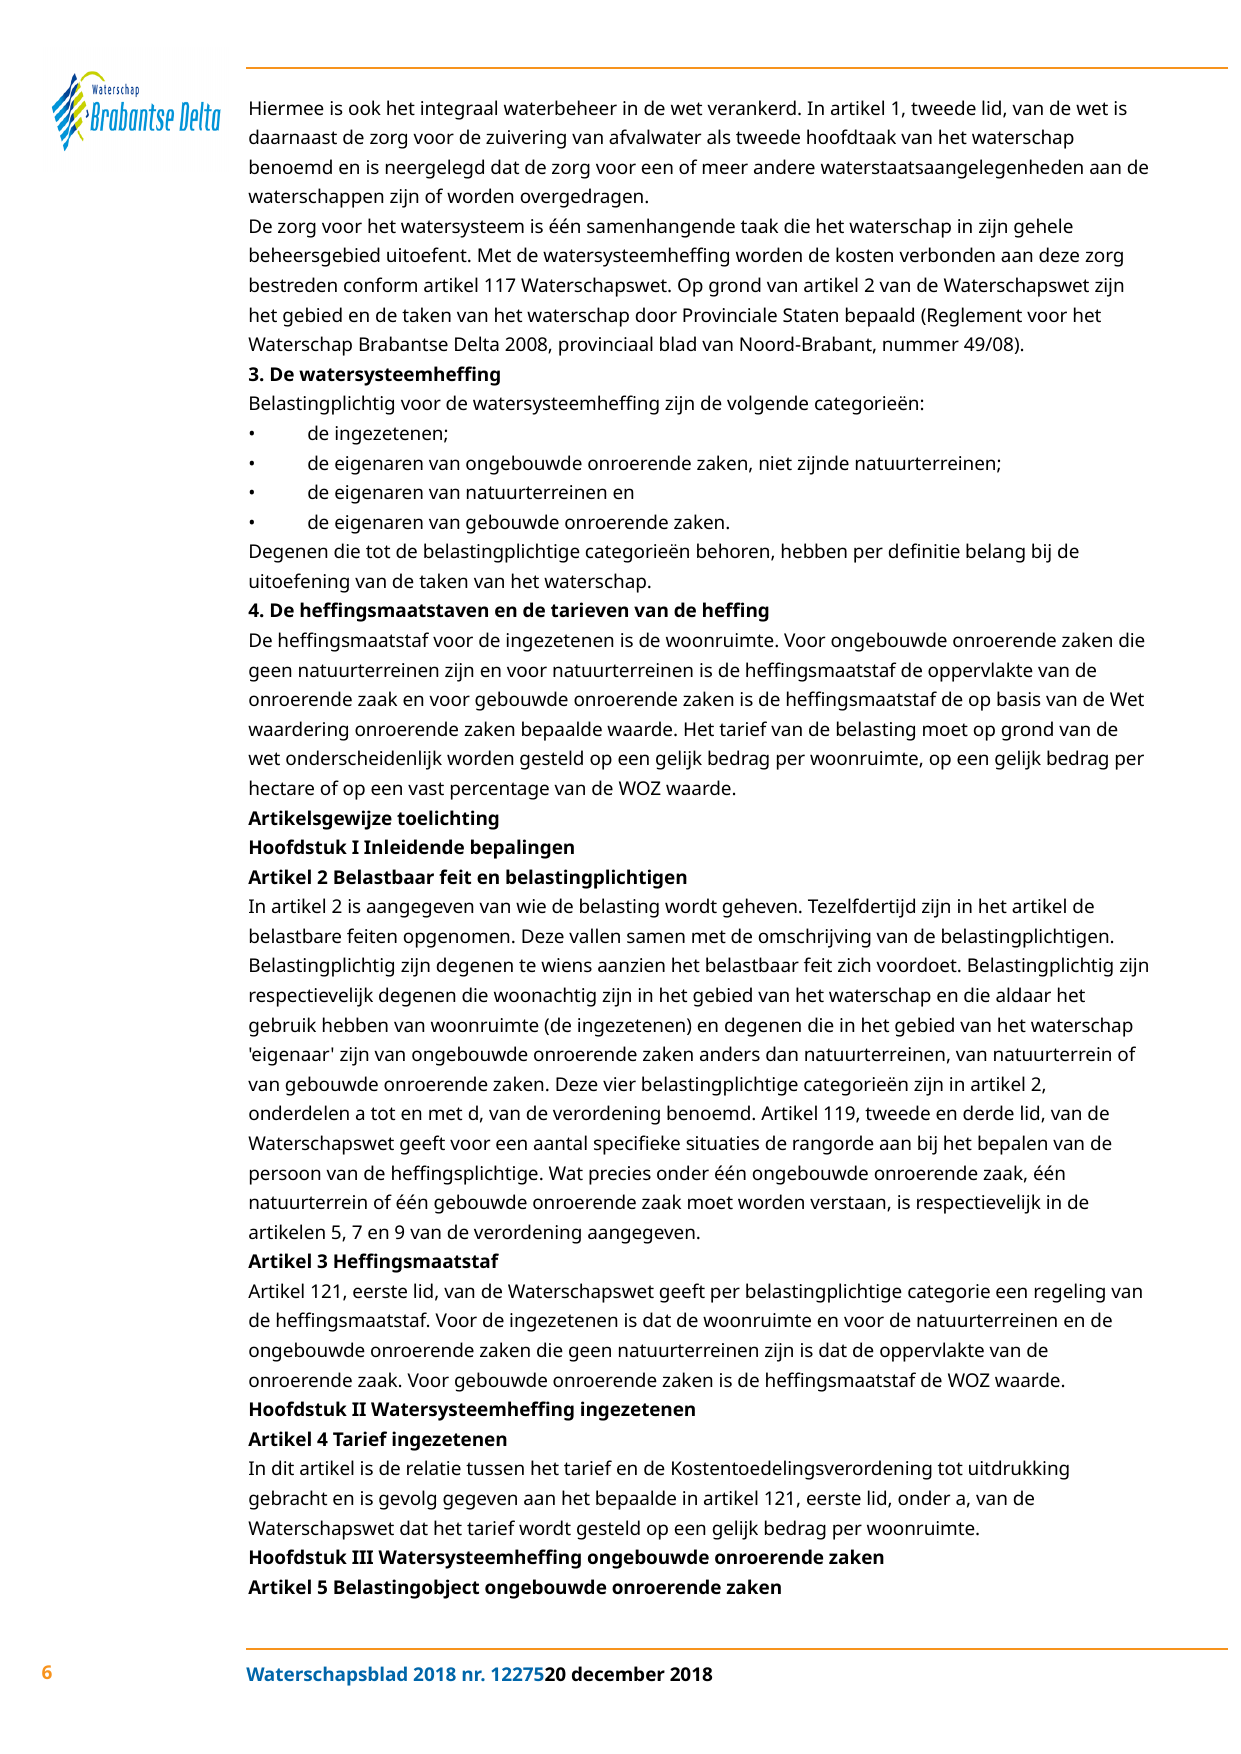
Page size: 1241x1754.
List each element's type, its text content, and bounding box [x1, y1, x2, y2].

list de eigenaren van ongebouwde onroerende zaken, niet zijnde natuurterreinen; [248, 450, 1152, 476]
text Hiermee is ook het integraal waterbeheer in de wet verankerd. In artikel 1, tweede lid, van de wet is daarnaast de zorg voor de zuivering van afvalwater als tweede hoofdtaak van het waterschap benoemd en is neergelegd dat de zorg voor een of meer andere waterstaatsaangelegenheden aan de waterschappen zijn of worden overgedragen. [248, 95, 1152, 209]
text Hoofdstuk III Watersysteemheffing ongebouwde onroerende zaken [248, 1544, 1152, 1570]
list de eigenaren van natuurterreinen en [248, 479, 1152, 505]
text Degenen die tot de belastingplichtige categorieën behoren, hebben per definitie belang bij de uitoefening van de taken van het waterschap. [248, 538, 1152, 594]
text Artikel 121, eerste lid, van de Waterschapswet geeft per belastingplichtige categorie een regeling van de heffingsmaatstaf. Voor de ingezetenen is dat de woonruimte en voor de natuurterreinen en de ongebouwde onroerende zaken die geen natuurterreinen zijn is dat de oppervlakte van de onroerende zaak. Voor gebouwde onroerende zaken is de heffingsmaatstaf de WOZ waarde. [248, 1278, 1152, 1393]
picture [41, 47, 231, 172]
text Artikel 4 Tarief ingezetenen [248, 1426, 1152, 1452]
text 4. De heffingsmaatstaven en de tarieven van de heffing [248, 598, 1152, 623]
list de ingezetenen; [248, 420, 1152, 446]
text In dit artikel is de relatie tussen het tarief en de Kostentoedelingsverordening tot uitdrukking gebracht en is gevolg gegeven aan het bepaalde in artikel 121, eerste lid, onder a, van de Waterschapswet dat het tarief wordt gesteld op een gelijk bedrag per woonruimte. [248, 1456, 1152, 1541]
text Belastingplichtig voor de watersysteemheffing zijn de volgende categorieën: [248, 391, 1152, 416]
text Hoofdstuk I Inleidende bepalingen [248, 834, 1152, 860]
text De zorg voor het watersysteem is één samenhangende taak die het waterschap in zijn gehele beheersgebied uitoefent. Met de watersysteemheffing worden de kosten verbonden aan deze zorg bestreden conform artikel 117 Waterschapswet. Op grond van artikel 2 van de Waterschapswet zijn het gebied en de taken van het waterschap door Provinciale Staten bepaald (Reglement voor het Waterschap Brabantse Delta 2008, provinciaal blad van Noord-Brabant, nummer 49/08). [248, 213, 1152, 357]
text In artikel 2 is aangegeven van wie de belasting wordt geheven. Tezelfdertijd zijn in het artikel de belastbare feiten opgenomen. Deze vallen samen met de omschrijving van de belastingplichtigen. Belastingplichtig zijn degenen te wiens aanzien het belastbaar feit zich voordoet. Belastingplichtig zijn respectievelijk degenen die woonachtig zijn in het gebied van het waterschap en die aldaar het gebruik hebben van woonruimte (de ingezetenen) en degenen die in het gebied van het waterschap 'eigenaar' zijn van ongebouwde onroerende zaken anders dan natuurterreinen, van natuurterrein of van gebouwde onroerende zaken. Deze vier belastingplichtige categorieën zijn in artikel 2, onderdelen a tot en met d, van de verordening benoemd. Artikel 119, tweede en derde lid, van de Waterschapswet geeft voor een aantal specifieke situaties de rangorde aan bij het bepalen van de persoon van de heffingsplichtige. Wat precies onder één ongebouwde onroerende zaak, één natuurterrein of één gebouwde onroerende zaak moet worden verstaan, is respectievelijk in de artikelen 5, 7 en 9 van de verordening aangegeven. [248, 893, 1152, 1245]
list de eigenaren van gebouwde onroerende zaken. [248, 509, 1152, 535]
text Artikel 2 Belastbaar feit en belastingplichtigen [248, 864, 1152, 890]
text Artikel 3 Heffingsmaatstaf [248, 1248, 1152, 1274]
text De heffingsmaatstaf voor de ingezetenen is de woonruimte. Voor ongebouwde onroerende zaken die geen natuurterreinen zijn en voor natuurterreinen is de heffingsmaatstaf de oppervlakte van de onroerende zaak en voor gebouwde onroerende zaken is de heffingsmaatstaf de op basis van de Wet waardering onroerende zaken bepaalde waarde. Het tarief van de belasting moet op grond van de wet onderscheidenlijk worden gesteld op een gelijk bedrag per woonruimte, op een gelijk bedrag per hectare of op een vast percentage van de WOZ waarde. [248, 627, 1152, 801]
text Artikel 5 Belastingobject ongebouwde onroerende zaken [248, 1574, 1152, 1600]
text 3. De watersysteemheffing [248, 361, 1152, 387]
text Artikelsgewijze toelichting [248, 805, 1152, 831]
text Hoofdstuk II Watersysteemheffing ingezetenen [248, 1396, 1152, 1422]
